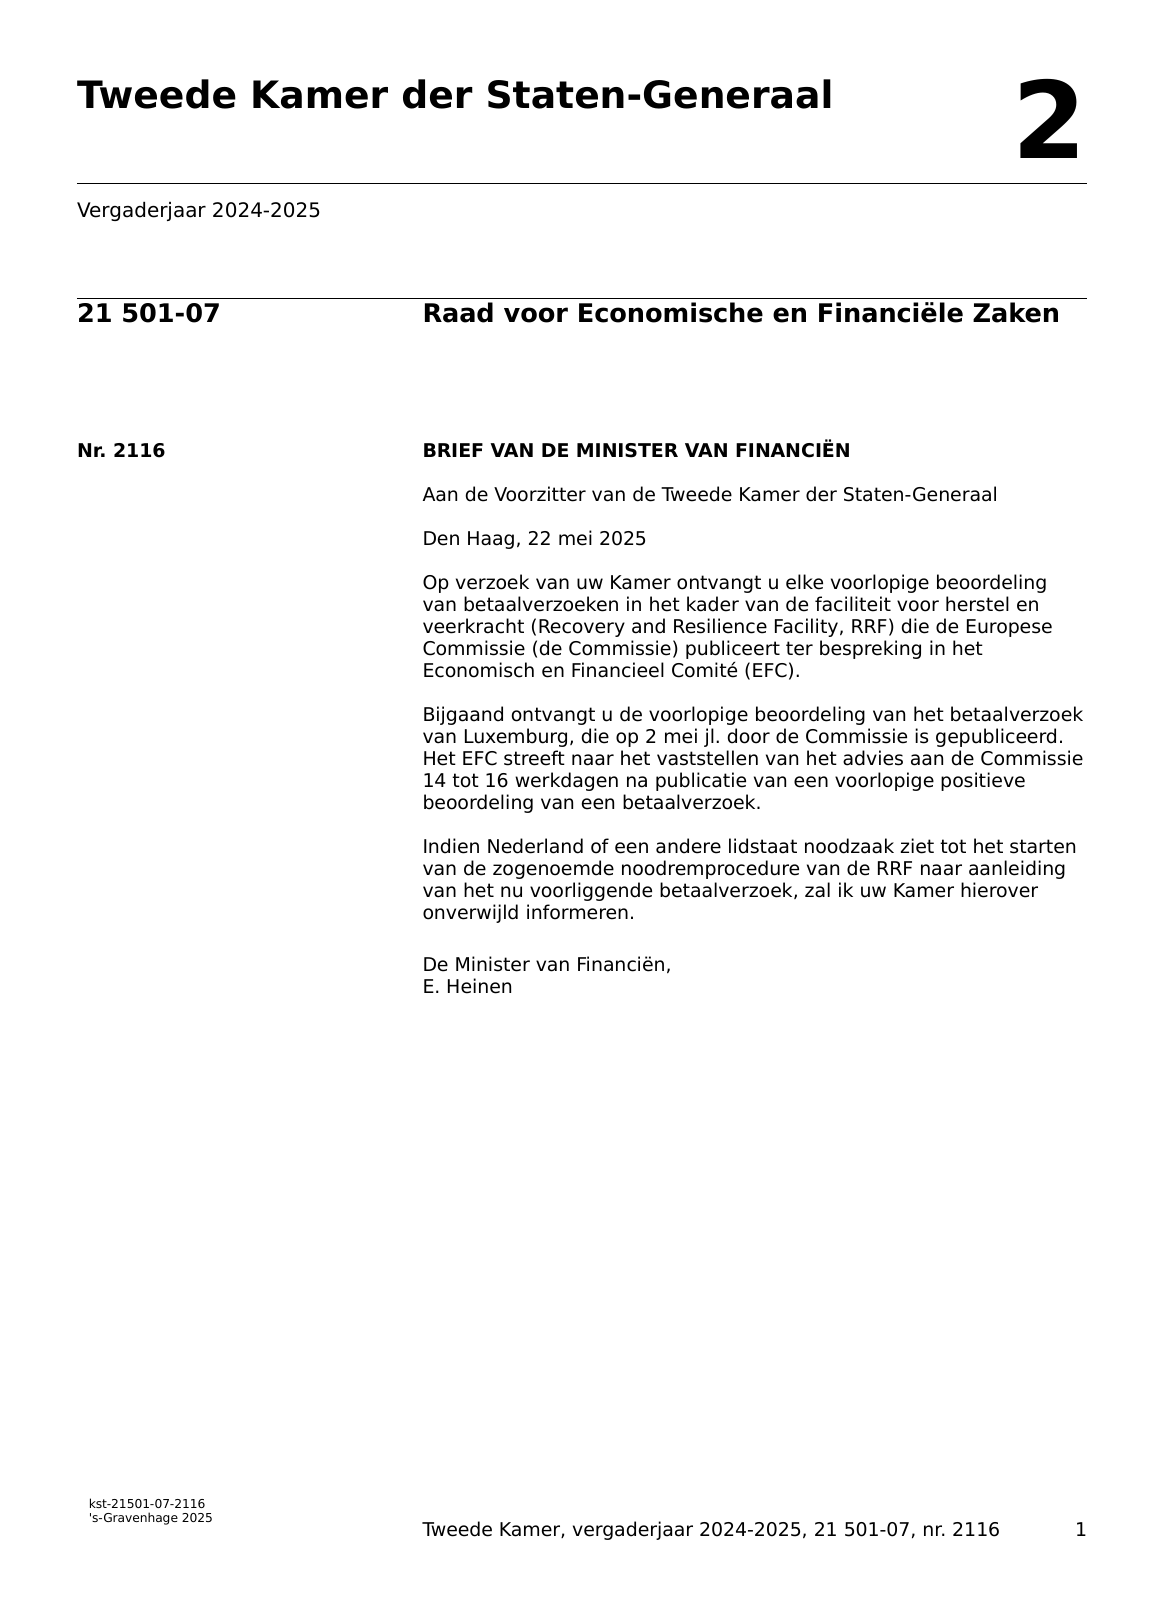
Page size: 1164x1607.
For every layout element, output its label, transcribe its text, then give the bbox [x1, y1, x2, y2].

text Den Haag, 22 mei 2025 [422, 528, 1087, 550]
subtitle 21 501-07 Raad voor Economische en Financiële Zaken [77, 299, 1087, 329]
table_cell Vergaderjaar 2024-2025 [77, 184, 1087, 298]
text Bijgaand ontvangt u de voorlopige beoordeling van het betaalverzoek van Luxemburg, die op 2 mei jl. door de Commissie is gepubliceerd. Het EFC streeft naar het vaststellen van het advies aan de Commissie 14 tot 16 werkdagen na publicatie van een voorlopige positieve beoordeling van een betaalverzoek. [422, 704, 1087, 814]
table_header Tweede Kamer der Staten-Generaal [77, 59, 886, 183]
table_header 2 [886, 59, 1087, 183]
text 's-Gravenhage 2025 [88, 1511, 323, 1525]
text Indien Nederland of een andere lidstaat noodzaak ziet tot het starten van de zogenoemde noodremprocedure van de RRF naar aanleiding van het nu voorliggende betaalverzoek, zal ik uw Kamer hierover onverwijld informeren. [422, 836, 1087, 924]
text De Minister van Financiën, E. Heinen [422, 954, 1087, 998]
text Op verzoek van uw Kamer ontvangt u elke voorlopige beoordeling van betaalverzoeken in het kader van de faciliteit voor herstel en veerkracht (Recovery and Resilience Facility, RRF) die de Europese Commissie (de Commissie) publiceert ter bespreking in het Economisch en Financieel Comité (EFC). [422, 572, 1087, 682]
text Aan de Voorzitter van de Tweede Kamer der Staten-Generaal [422, 484, 1087, 506]
subtitle Nr. 2116 BRIEF VAN DE MINISTER VAN FINANCIËN [77, 440, 1087, 462]
text kst-21501-07-2116 [88, 1497, 323, 1511]
